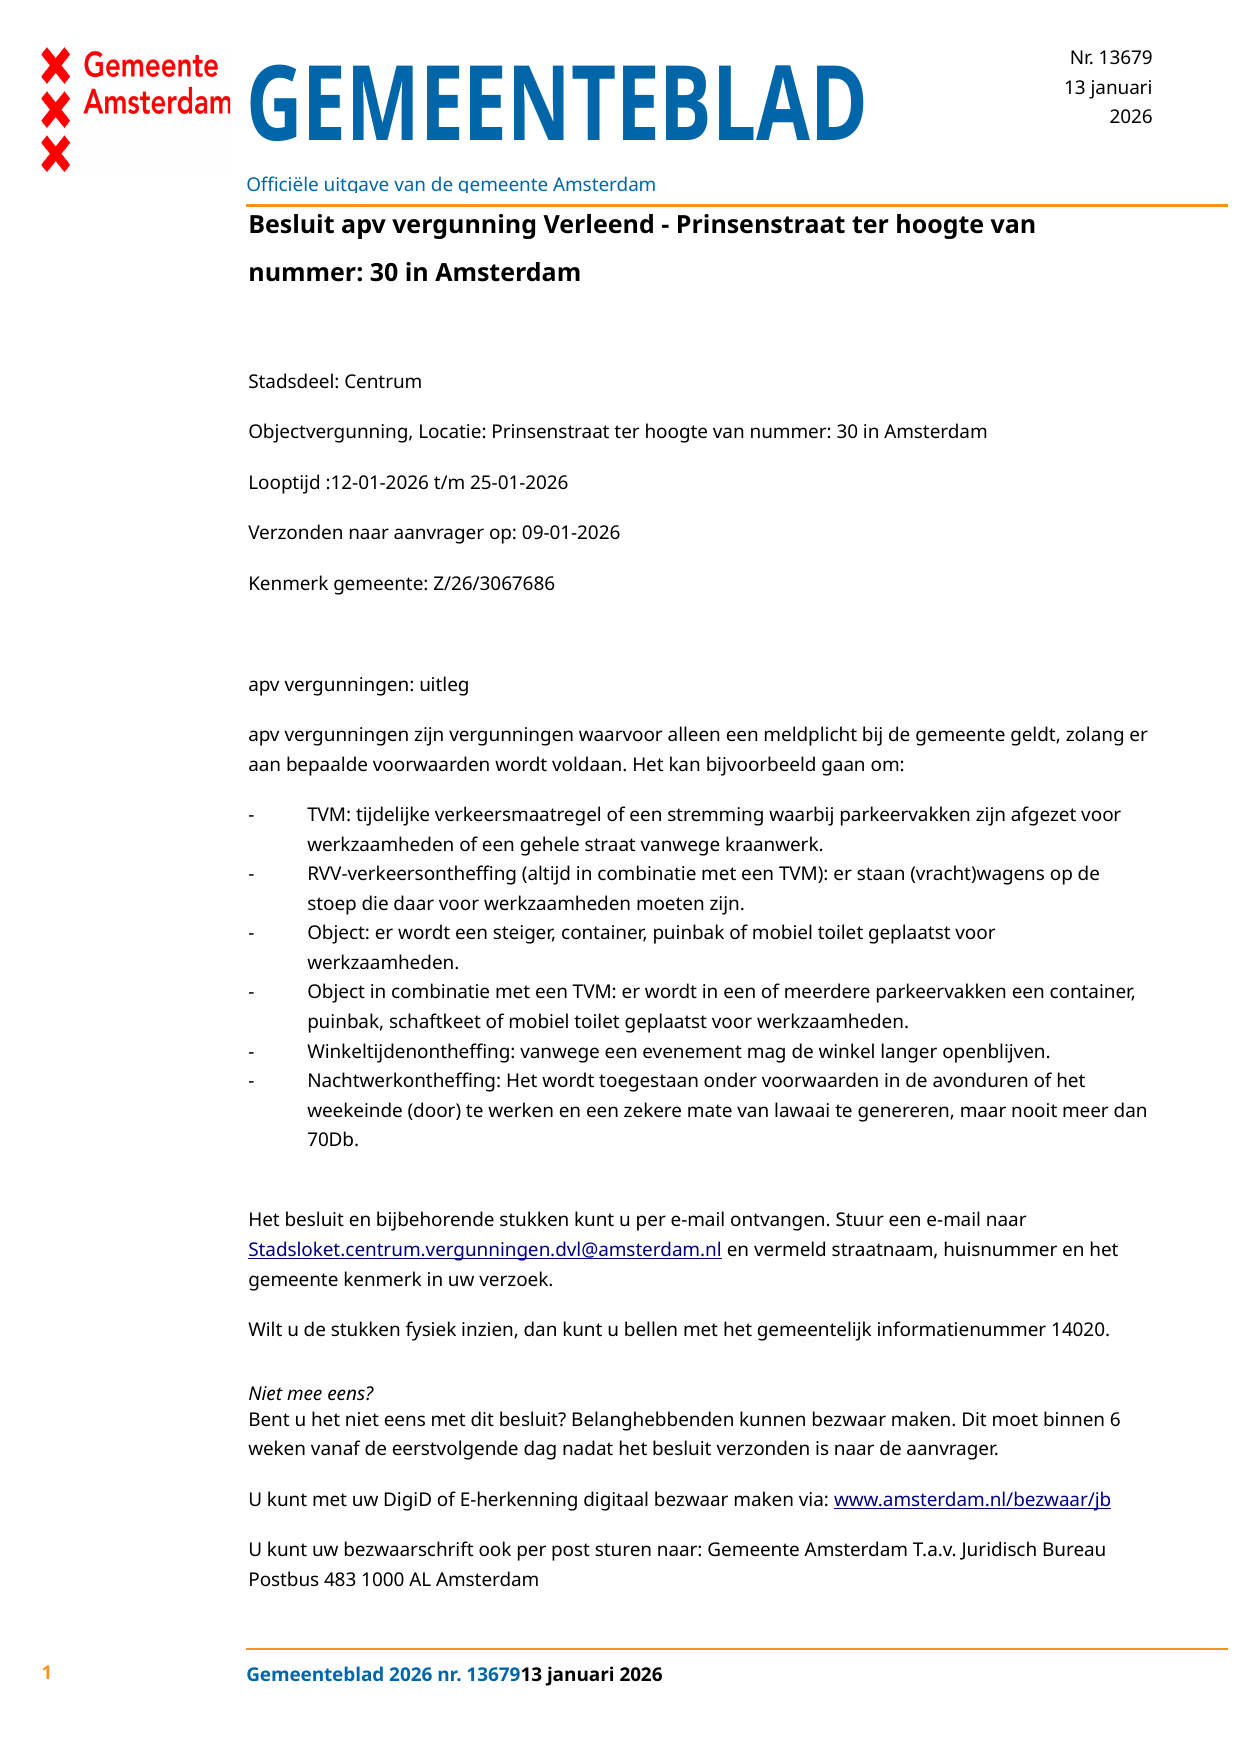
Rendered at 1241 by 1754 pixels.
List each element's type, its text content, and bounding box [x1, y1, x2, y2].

picture [41, 47, 231, 172]
text Verzonden naar aanvrager op: 09-01-2026 [248, 519, 1152, 545]
text Kenmerk gemeente: Z/26/3067686 [248, 570, 1152, 596]
list Nachtwerkontheffing: Het wordt toegestaan onder voorwaarden in de avonduren of het weekeinde (door) te werken en een zekere mate van lawaai te genereren, maar nooit meer dan 70Db. [248, 1067, 1152, 1152]
text U kunt met uw DigiD of E-herkenning digitaal bezwaar maken via: www.amsterdam.nl/bezwaar/jb [248, 1486, 1152, 1512]
text Stadsdeel: Centrum [248, 368, 1152, 394]
text Objectvergunning, Locatie: Prinsenstraat ter hoogte van nummer: 30 in Amsterdam [248, 419, 1152, 444]
text Besluit apv vergunning Verleend - Prinsenstraat ter hoogte van nummer: 30 in Amsterdam [248, 207, 1152, 288]
text Looptijd :12-01-2026 t/m 25-01-2026 [248, 469, 1152, 495]
text U kunt uw bezwaarschrift ook per post sturen naar: Gemeente Amsterdam T.a.v. Juridisch Bureau Postbus 483 1000 AL Amsterdam [248, 1536, 1152, 1592]
list Object in combinatie met een TVM: er wordt in een of meerdere parkeervakken een container, puinbak, schaftkeet of mobiel toilet geplaatst voor werkzaamheden. [248, 979, 1152, 1034]
text apv vergunningen zijn vergunningen waarvoor alleen een meldplicht bij de gemeente geldt, zolang er aan bepaalde voorwaarden wordt voldaan. Het kan bijvoorbeeld gaan om: [248, 721, 1152, 777]
list Object: er wordt een steiger, container, puinbak of mobiel toilet geplaatst voor werkzaamheden. [248, 919, 1152, 975]
text Het besluit en bijbehorende stukken kunt u per e-mail ontvangen. Stuur een e-mail naar Stadsloket.centrum.vergunningen.dvl@amsterdam.nl en vermeld straatnaam, huisnummer en het gemeente kenmerk in uw verzoek. [248, 1207, 1152, 1292]
text Niet mee eens? [248, 1380, 1152, 1406]
list RVV-verkeersontheffing (altijd in combinatie met een TVM): er staan (vracht)wagens op de stoep die daar voor werkzaamheden moeten zijn. [248, 860, 1152, 916]
text Bent u het niet eens met dit besluit? Belanghebbenden kunnen bezwaar maken. Dit moet binnen 6 weken vanaf de eerstvolgende dag nadat het besluit verzonden is naar de aanvrager. [248, 1406, 1152, 1461]
list TVM: tijdelijke verkeersmaatregel of een stremming waarbij parkeervakken zijn afgezet voor werkzaamheden of een gehele straat vanwege kraanwerk. [248, 801, 1152, 857]
text Wilt u de stukken fysiek inzien, dan kunt u bellen met het gemeentelijk informatienummer 14020. [248, 1316, 1152, 1342]
list Winkeltijdenontheffing: vanwege een evenement mag de winkel langer openblijven. [248, 1038, 1152, 1064]
text apv vergunningen: uitleg [248, 671, 1152, 697]
